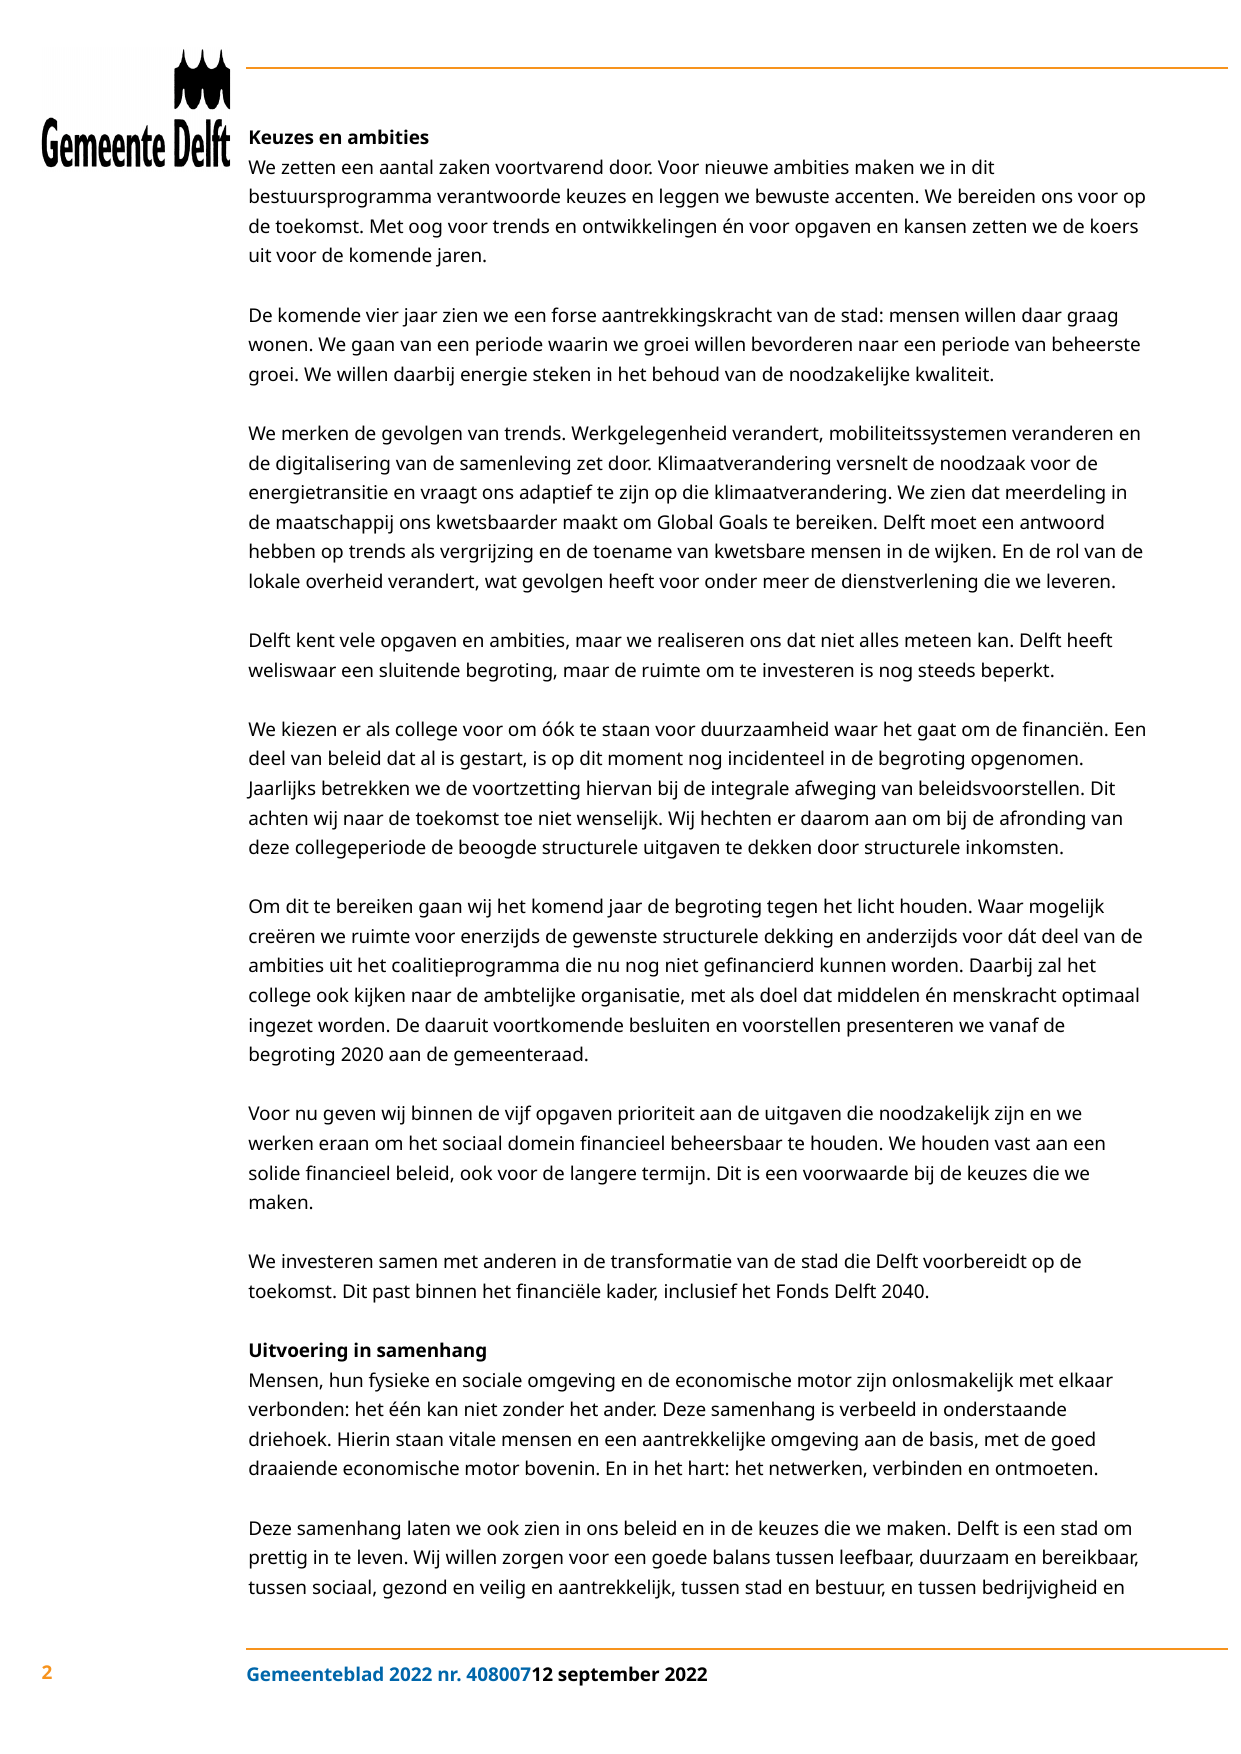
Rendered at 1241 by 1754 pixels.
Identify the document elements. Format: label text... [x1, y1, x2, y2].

text Keuzes en ambities [248, 124, 1152, 150]
picture [41, 47, 231, 172]
text Voor nu geven wij binnen de vijf opgaven prioriteit aan de uitgaven die noodzakelijk zijn en we werken eraan om het sociaal domein financieel beheersbaar te houden. We houden vast aan een solide financieel beleid, ook voor de langere termijn. Dit is een voorwaarde bij de keuzes die we maken. [248, 1101, 1152, 1215]
text Deze samenhang laten we ook zien in ons beleid en in de keuzes die we maken. Delft is een stad om prettig in te leven. Wij willen zorgen voor een goede balans tussen leefbaar, duurzaam en bereikbaar, tussen sociaal, gezond en veilig en aantrekkelijk, tussen stad en bestuur, en tussen bedrijvigheid en [248, 1515, 1152, 1600]
text Uitvoering in samenhang [248, 1337, 1152, 1363]
text We investeren samen met anderen in de transformatie van de stad die Delft voorbereidt op de toekomst. Dit past binnen het financiële kader, inclusief het Fonds Delft 2040. [248, 1248, 1152, 1304]
text De komende vier jaar zien we een forse aantrekkingskracht van de stad: mensen willen daar graag wonen. We gaan van een periode waarin we groei willen bevorderen naar een periode van beheerste groei. We willen daarbij energie steken in het behoud van de noodzakelijke kwaliteit. [248, 302, 1152, 387]
text Mensen, hun fysieke en sociale omgeving en de economische motor zijn onlosmakelijk met elkaar verbonden: het één kan niet zonder het ander. Deze samenhang is verbeeld in onderstaande driehoek. Hierin staan vitale mensen en een aantrekkelijke omgeving aan de basis, met de goed draaiende economische motor bovenin. En in het hart: het netwerken, verbinden en ontmoeten. [248, 1367, 1152, 1481]
text Om dit te bereiken gaan wij het komend jaar de begroting tegen het licht houden. Waar mogelijk creëren we ruimte voor enerzijds de gewenste structurele dekking en anderzijds voor dát deel van de ambities uit het coalitieprogramma die nu nog niet gefinancierd kunnen worden. Daarbij zal het college ook kijken naar de ambtelijke organisatie, met als doel dat middelen én menskracht optimaal ingezet worden. De daaruit voortkomende besluiten en voorstellen presenteren we vanaf de begroting 2020 aan de gemeenteraad. [248, 893, 1152, 1067]
text Delft kent vele opgaven en ambities, maar we realiseren ons dat niet alles meteen kan. Delft heeft weliswaar een sluitende begroting, maar de ruimte om te investeren is nog steeds beperkt. [248, 627, 1152, 683]
text We kiezen er als college voor om óók te staan voor duurzaamheid waar het gaat om de financiën. Een deel van beleid dat al is gestart, is op dit moment nog incidenteel in de begroting opgenomen. Jaarlijks betrekken we de voortzetting hiervan bij de integrale afweging van beleidsvoorstellen. Dit achten wij naar de toekomst toe niet wenselijk. Wij hechten er daarom aan om bij de afronding van deze collegeperiode de beoogde structurele uitgaven te dekken door structurele inkomsten. [248, 716, 1152, 860]
text We zetten een aantal zaken voortvarend door. Voor nieuwe ambities maken we in dit bestuursprogramma verantwoorde keuzes en leggen we bewuste accenten. We bereiden ons voor op de toekomst. Met oog voor trends en ontwikkelingen én voor opgaven en kansen zetten we de koers uit voor de komende jaren. [248, 154, 1152, 268]
text We merken de gevolgen van trends. Werkgelegenheid verandert, mobiliteitssystemen veranderen en de digitalisering van de samenleving zet door. Klimaatverandering versnelt de noodzaak voor de energietransitie en vraagt ons adaptief te zijn op die klimaatverandering. We zien dat meerdeling in de maatschappij ons kwetsbaarder maakt om Global Goals te bereiken. Delft moet een antwoord hebben op trends als vergrijzing en de toename van kwetsbare mensen in de wijken. En de rol van de lokale overheid verandert, wat gevolgen heeft voor onder meer de dienstverlening die we leveren. [248, 420, 1152, 594]
